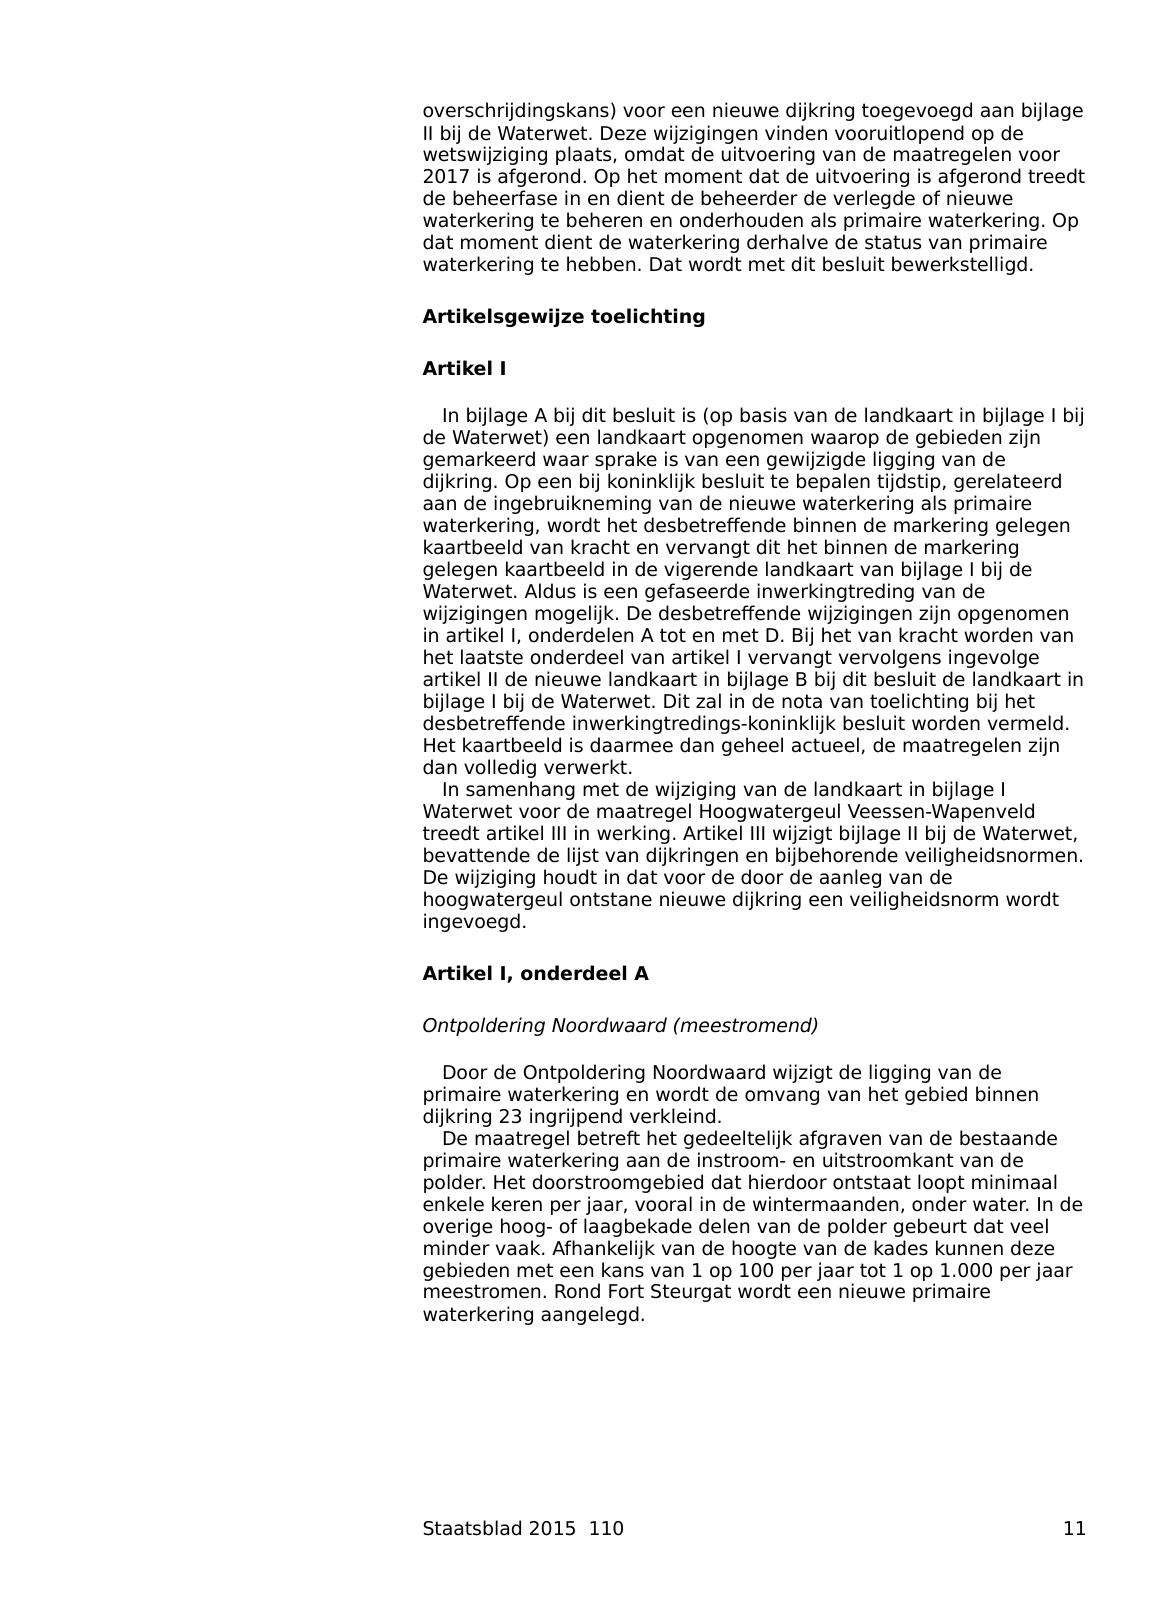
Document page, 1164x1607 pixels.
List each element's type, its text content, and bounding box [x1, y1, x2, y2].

text In bijlage A bij dit besluit is (op basis van de landkaart in bijlage I bij de Waterwet) een landkaart opgenomen waarop de gebieden zijn gemarkeerd waar sprake is van een gewijzigde ligging van de dijkring. Op een bij koninklijk besluit te bepalen tijdstip, gerelateerd aan de ingebruikneming van de nieuwe waterkering als primaire waterkering, wordt het desbetreffende binnen de markering gelegen kaartbeeld van kracht en vervangt dit het binnen de markering gelegen kaartbeeld in de vigerende landkaart van bijlage I bij de Waterwet. Aldus is een gefaseerde inwerkingtreding van de wijzigingen mogelijk. De desbetreffende wijzigingen zijn opgenomen in artikel I, onderdelen A tot en met D. Bij het van kracht worden van het laatste onderdeel van artikel I vervangt vervolgens ingevolge artikel II de nieuwe landkaart in bijlage B bij dit besluit de landkaart in bijlage I bij de Waterwet. Dit zal in de nota van toelichting bij het desbetreffende inwerkingtredings-koninklijk besluit worden vermeld. Het kaartbeeld is daarmee dan geheel actueel, de maatregelen zijn dan volledig verwerkt. [422, 405, 1087, 779]
text In samenhang met de wijziging van de landkaart in bijlage I Waterwet voor de maatregel Hoogwatergeul Veessen-Wapenveld treedt artikel III in werking. Artikel III wijzigt bijlage II bij de Waterwet, bevattende de lijst van dijkringen en bijbehorende veiligheidsnormen. De wijziging houdt in dat voor de door de aanleg van de hoogwatergeul ontstane nieuwe dijkring een veiligheidsnorm wordt ingevoegd. [422, 779, 1087, 933]
subtitle Artikel I [422, 358, 1087, 380]
text Door de Ontpoldering Noordwaard wijzigt de ligging van de primaire waterkering en wordt de omvang van het gebied binnen dijkring 23 ingrijpend verkleind. [422, 1062, 1087, 1128]
text De maatregel betreft het gedeeltelijk afgraven van de bestaande primaire waterkering aan de instroom- en uitstroomkant van de polder. Het doorstroomgebied dat hierdoor ontstaat loopt minimaal enkele keren per jaar, vooral in de wintermaanden, onder water. In de overige hoog- of laagbekade delen van de polder gebeurt dat veel minder vaak. Afhankelijk van de hoogte van de kades kunnen deze gebieden met een kans van 1 op 100 per jaar tot 1 op 1.000 per jaar meestromen. Rond Fort Steurgat wordt een nieuwe primaire waterkering aangelegd. [422, 1128, 1087, 1325]
subtitle Artikelsgewijze toelichting [422, 306, 1087, 328]
text overschrijdingskans) voor een nieuwe dijkring toegevoegd aan bijlage II bij de Waterwet. Deze wijzigingen vinden vooruitlopend op de wetswijziging plaats, omdat de uitvoering van de maatregelen voor 2017 is afgerond. Op het moment dat de uitvoering is afgerond treedt de beheerfase in en dient de beheerder de verlegde of nieuwe waterkering te beheren en onderhouden als primaire waterkering. Op dat moment dient de waterkering derhalve de status van primaire waterkering te hebben. Dat wordt met dit besluit bewerkstelligd. [422, 100, 1087, 276]
subtitle Artikel I, onderdeel A [422, 963, 1087, 985]
subtitle Ontpoldering Noordwaard (meestromend) [422, 1015, 1087, 1037]
